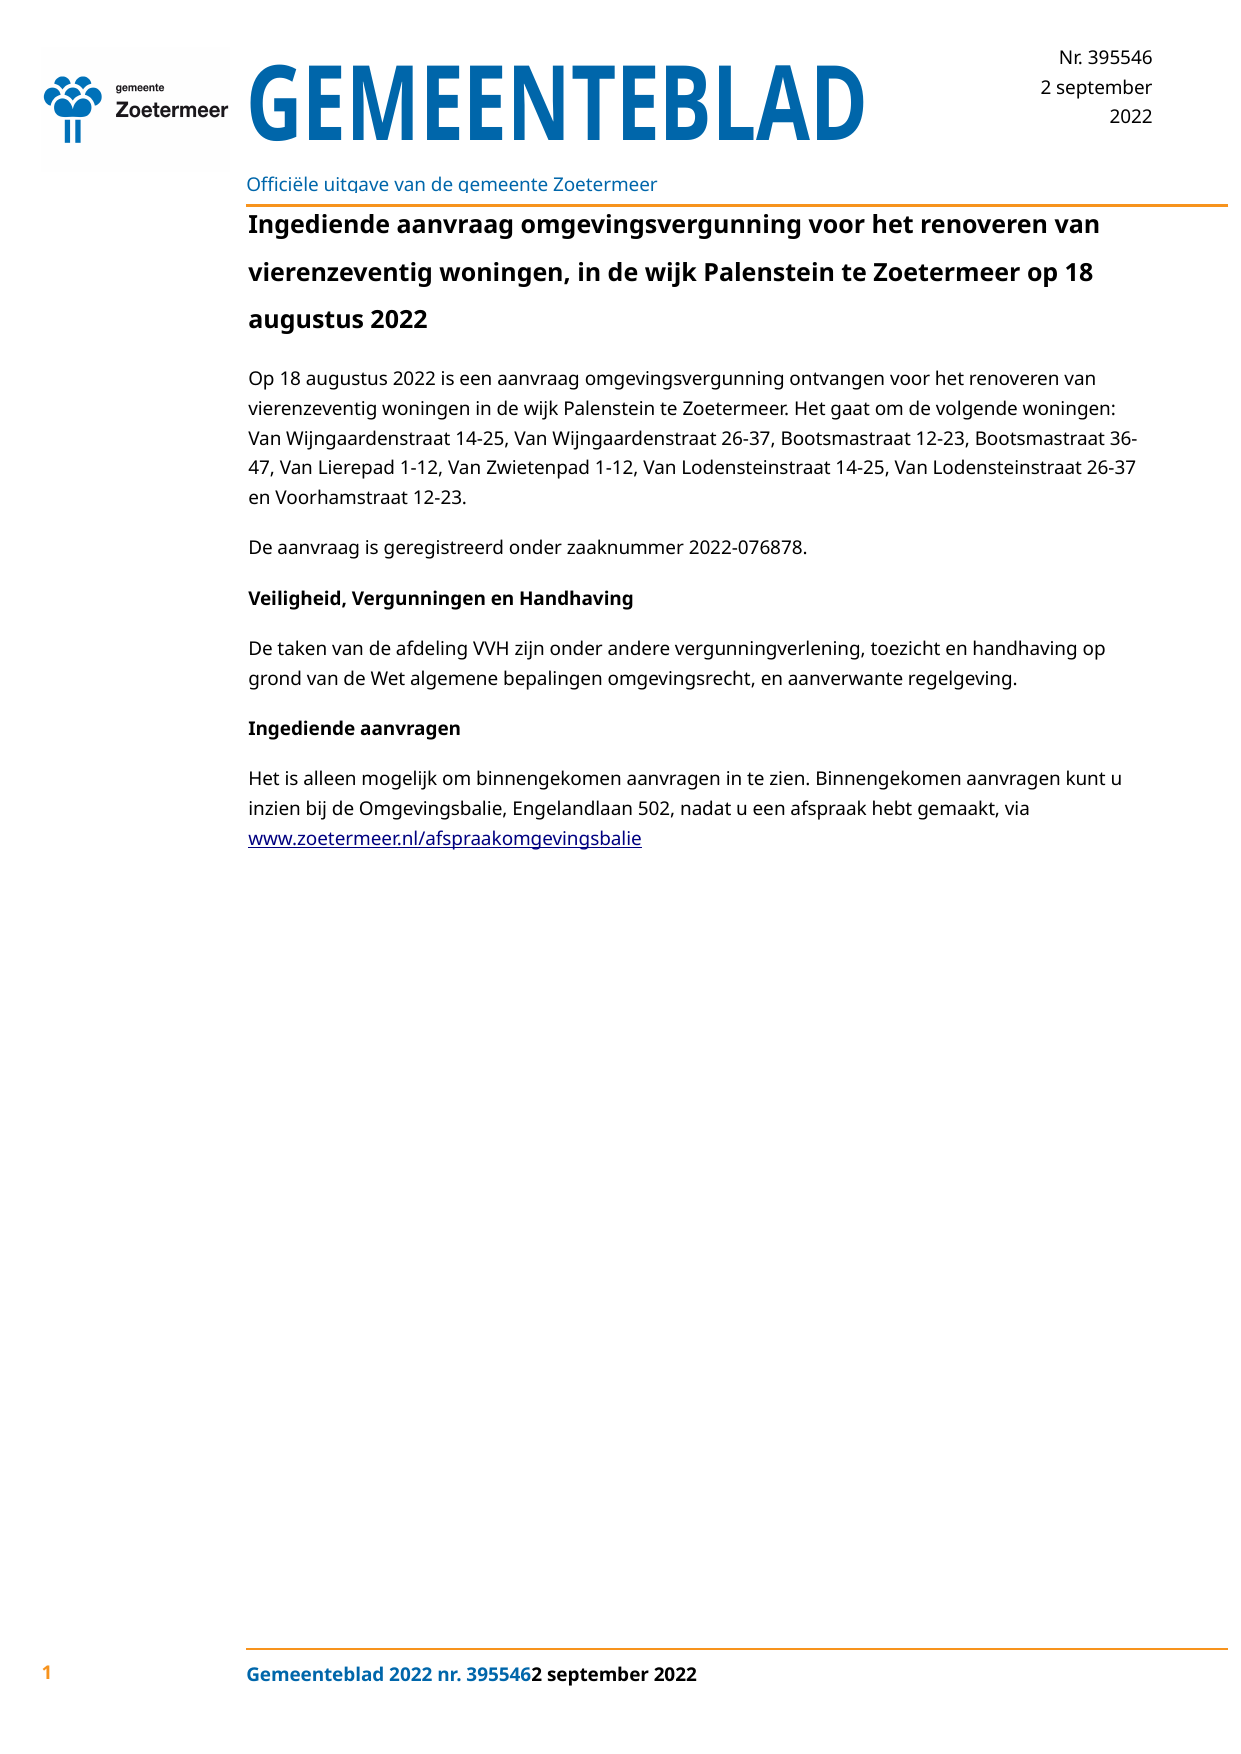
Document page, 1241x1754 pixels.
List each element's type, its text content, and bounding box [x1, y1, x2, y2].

text Op 18 augustus 2022 is een aanvraag omgevingsvergunning ontvangen voor het renoveren van vierenzeventig woningen in de wijk Palenstein te Zoetermeer. Het gaat om de volgende woningen: Van Wijngaardenstraat 14-25, Van Wijngaardenstraat 26-37, Bootsmastraat 12-23, Bootsmastraat 36-47, Van Lierepad 1-12, Van Zwietenpad 1-12, Van Lodensteinstraat 14-25, Van Lodensteinstraat 26-37 en Voorhamstraat 12-23. [248, 366, 1152, 509]
picture [41, 47, 231, 172]
text Ingediende aanvragen [248, 715, 1152, 741]
text De aanvraag is geregistreerd onder zaaknummer 2022-076878. [248, 534, 1152, 560]
text Veiligheid, Vergunningen en Handhaving [248, 585, 1152, 610]
text De taken van de afdeling VVH zijn onder andere vergunningverlening, toezicht en handhaving op grond van de Wet algemene bepalingen omgevingsrecht, en aanverwante regelgeving. [248, 635, 1152, 690]
text Ingediende aanvraag omgevingsvergunning voor het renoveren van vierenzeventig woningen, in de wijk Palenstein te Zoetermeer op 18 augustus 2022 [248, 207, 1152, 336]
text Het is alleen mogelijk om binnengekomen aanvragen in te zien. Binnengekomen aanvragen kunt u inzien bij de Omgevingsbalie, Engelandlaan 502, nadat u een afspraak hebt gemaakt, via www.zoetermeer.nl/afspraakomgevingsbalie [248, 766, 1152, 850]
